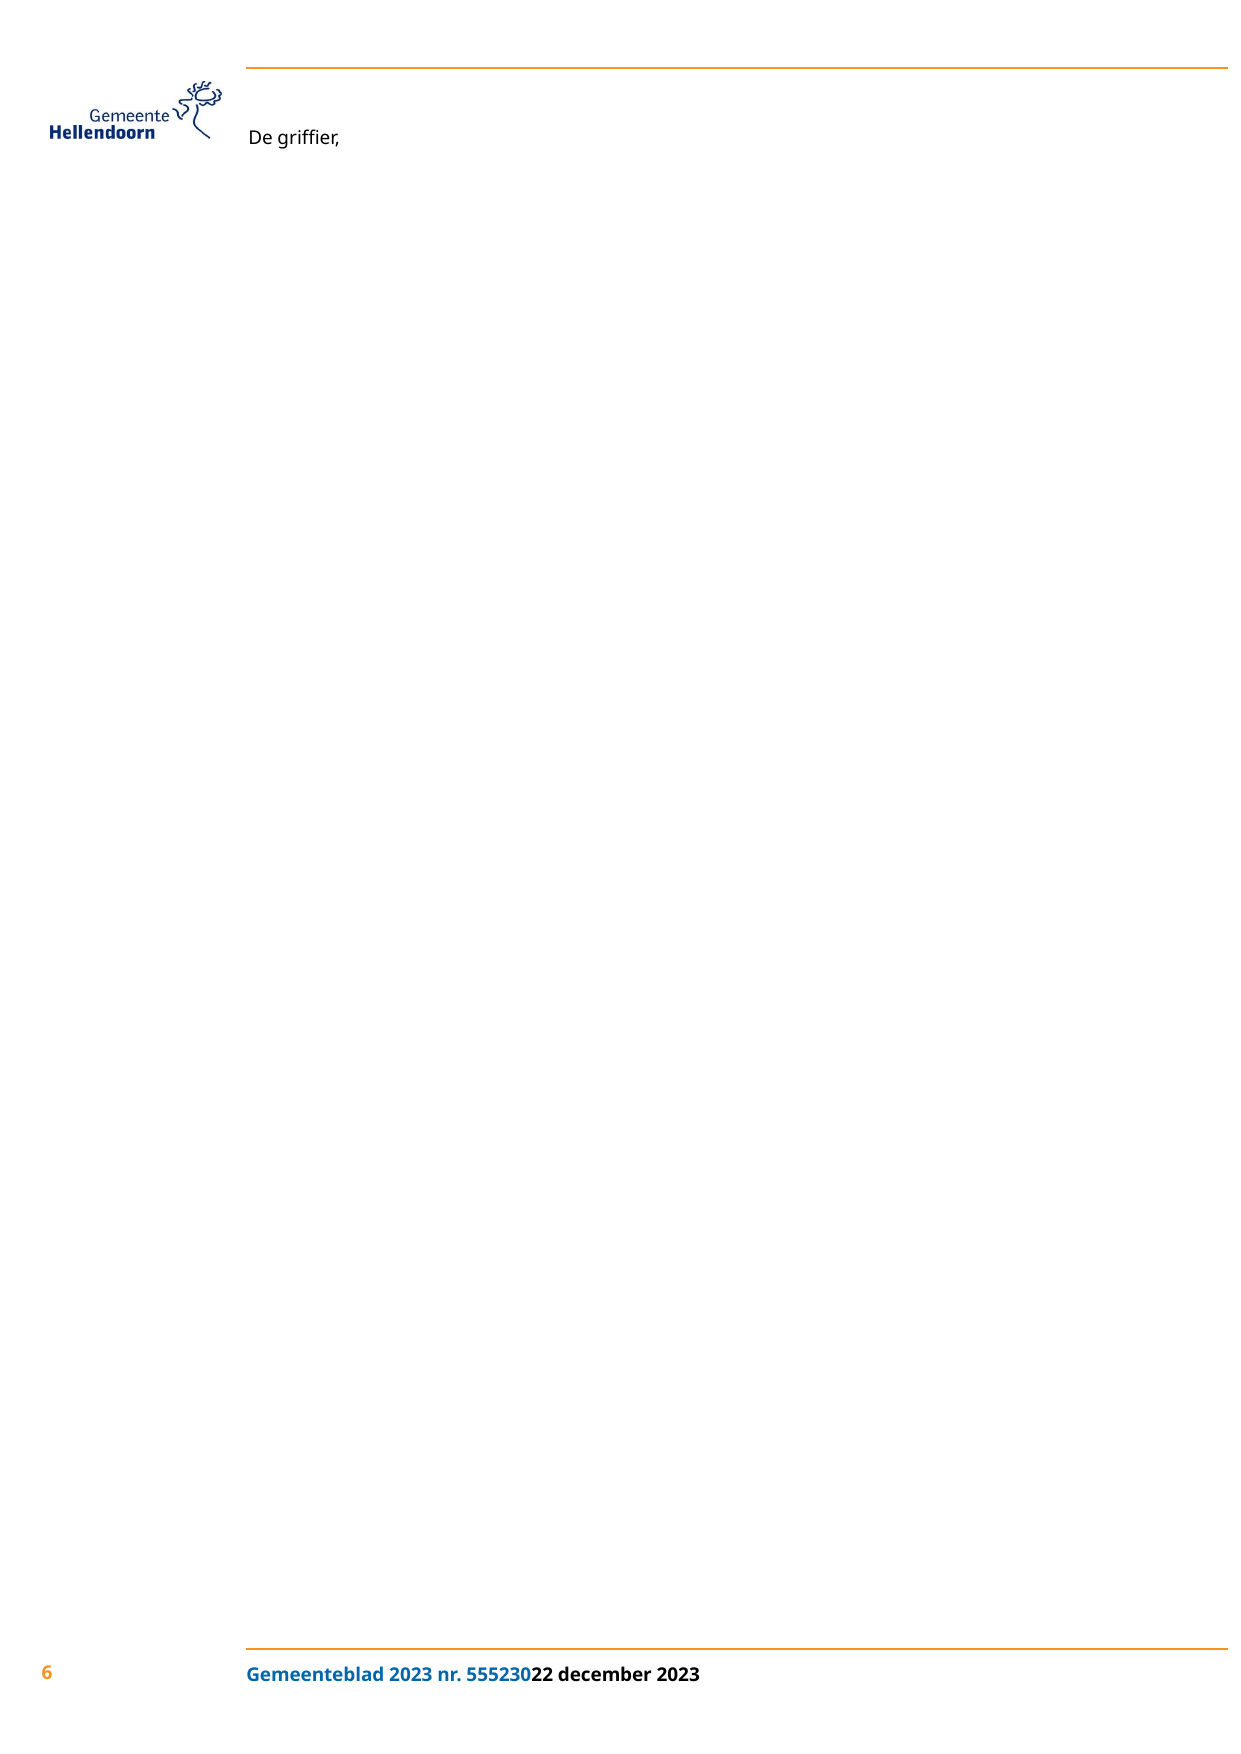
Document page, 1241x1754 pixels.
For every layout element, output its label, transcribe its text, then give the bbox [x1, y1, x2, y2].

picture [41, 47, 231, 172]
text De griffier, [248, 124, 1152, 150]
